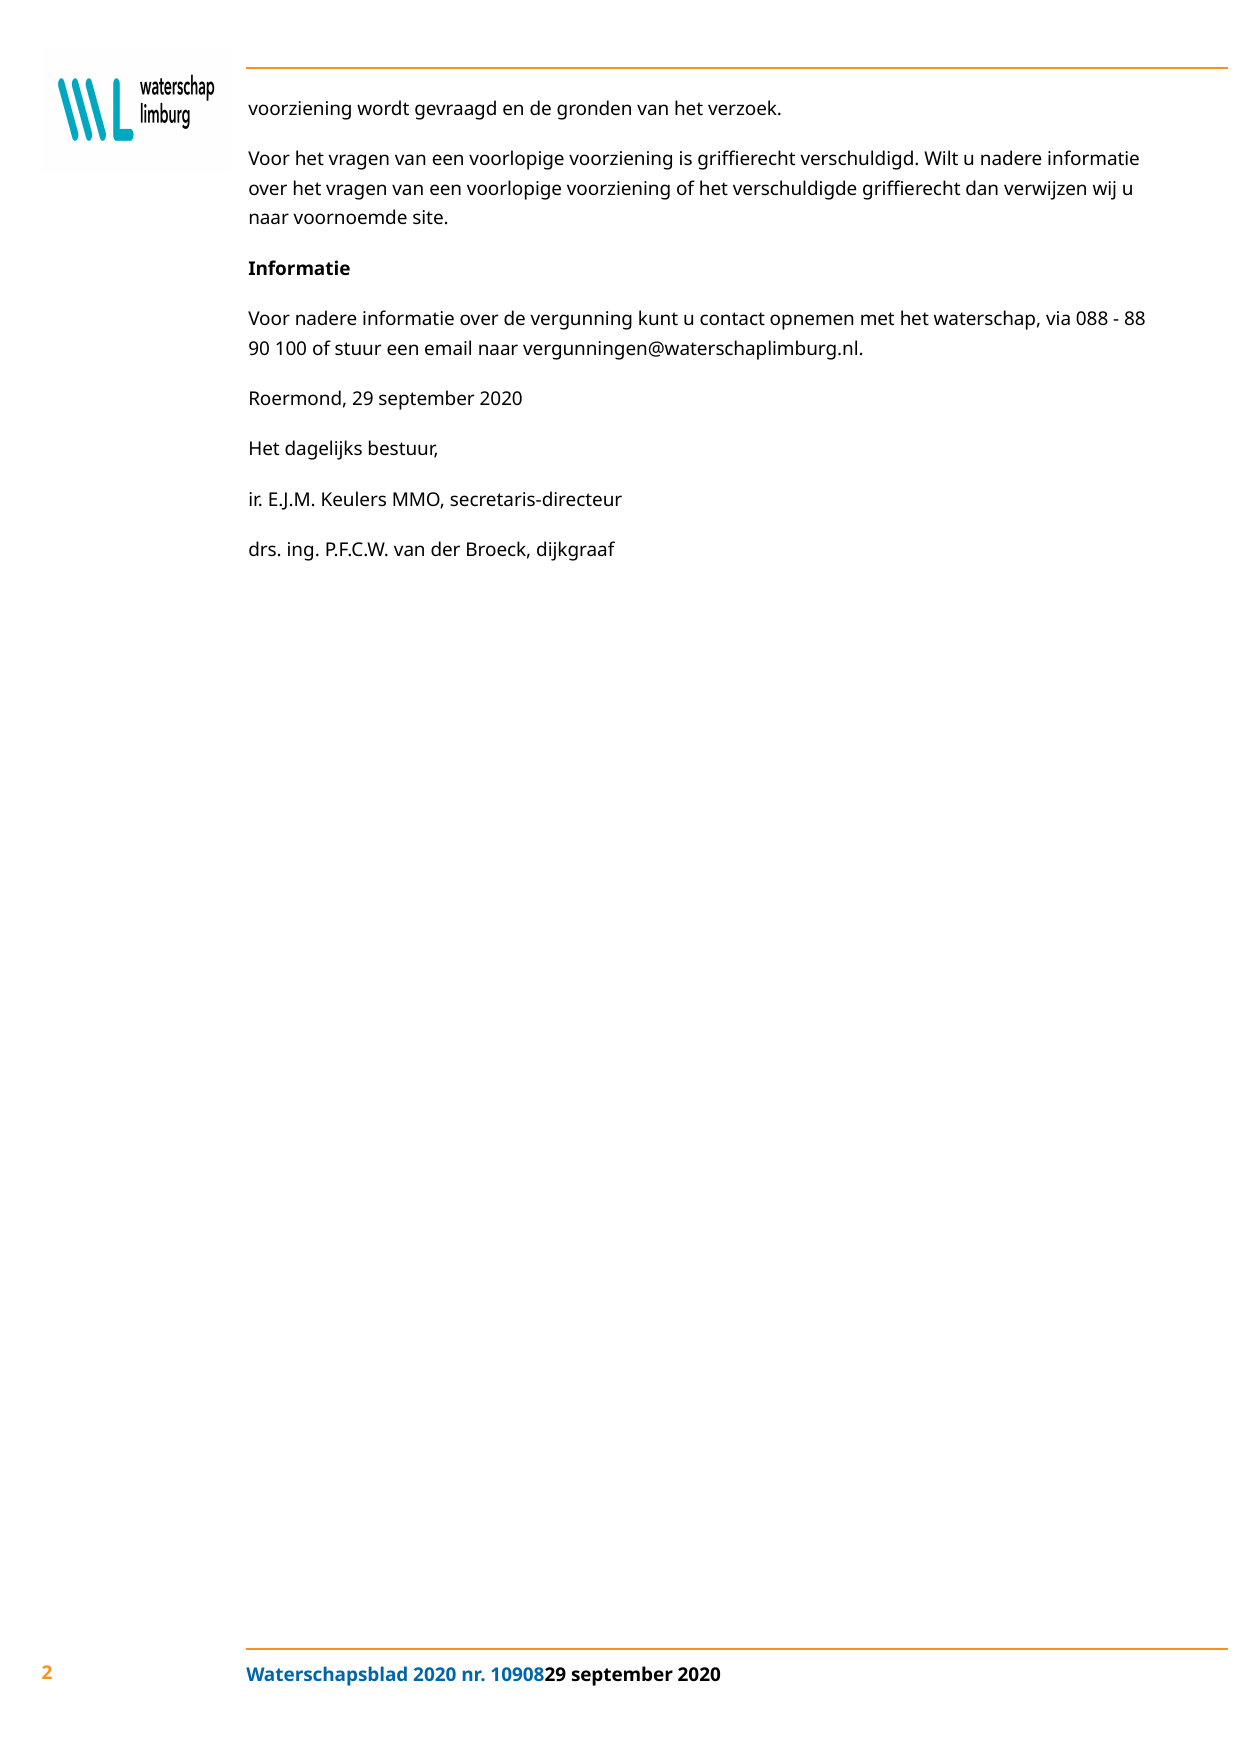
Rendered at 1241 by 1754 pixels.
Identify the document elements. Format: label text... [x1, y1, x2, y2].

text Voor nadere informatie over de vergunning kunt u contact opnemen met het waterschap, via 088 - 88 90 100 of stuur een email naar vergunningen@waterschaplimburg.nl. [248, 305, 1152, 361]
text Roermond, 29 september 2020 [248, 385, 1152, 411]
text voorziening wordt gevraagd en de gronden van het verzoek. [248, 95, 1152, 121]
text drs. ing. P.F.C.W. van der Broeck, dijkgraaf [248, 536, 1152, 562]
picture [41, 47, 231, 172]
text Voor het vragen van een voorlopige voorziening is griffierecht verschuldigd. Wilt u nadere informatie over het vragen van een voorlopige voorziening of het verschuldigde griffierecht dan verwijzen wij u naar voornoemde site. [248, 145, 1152, 230]
text Het dagelijks bestuur, [248, 436, 1152, 461]
text Informatie [248, 255, 1152, 281]
text ir. E.J.M. Keulers MMO, secretaris-directeur [248, 486, 1152, 512]
